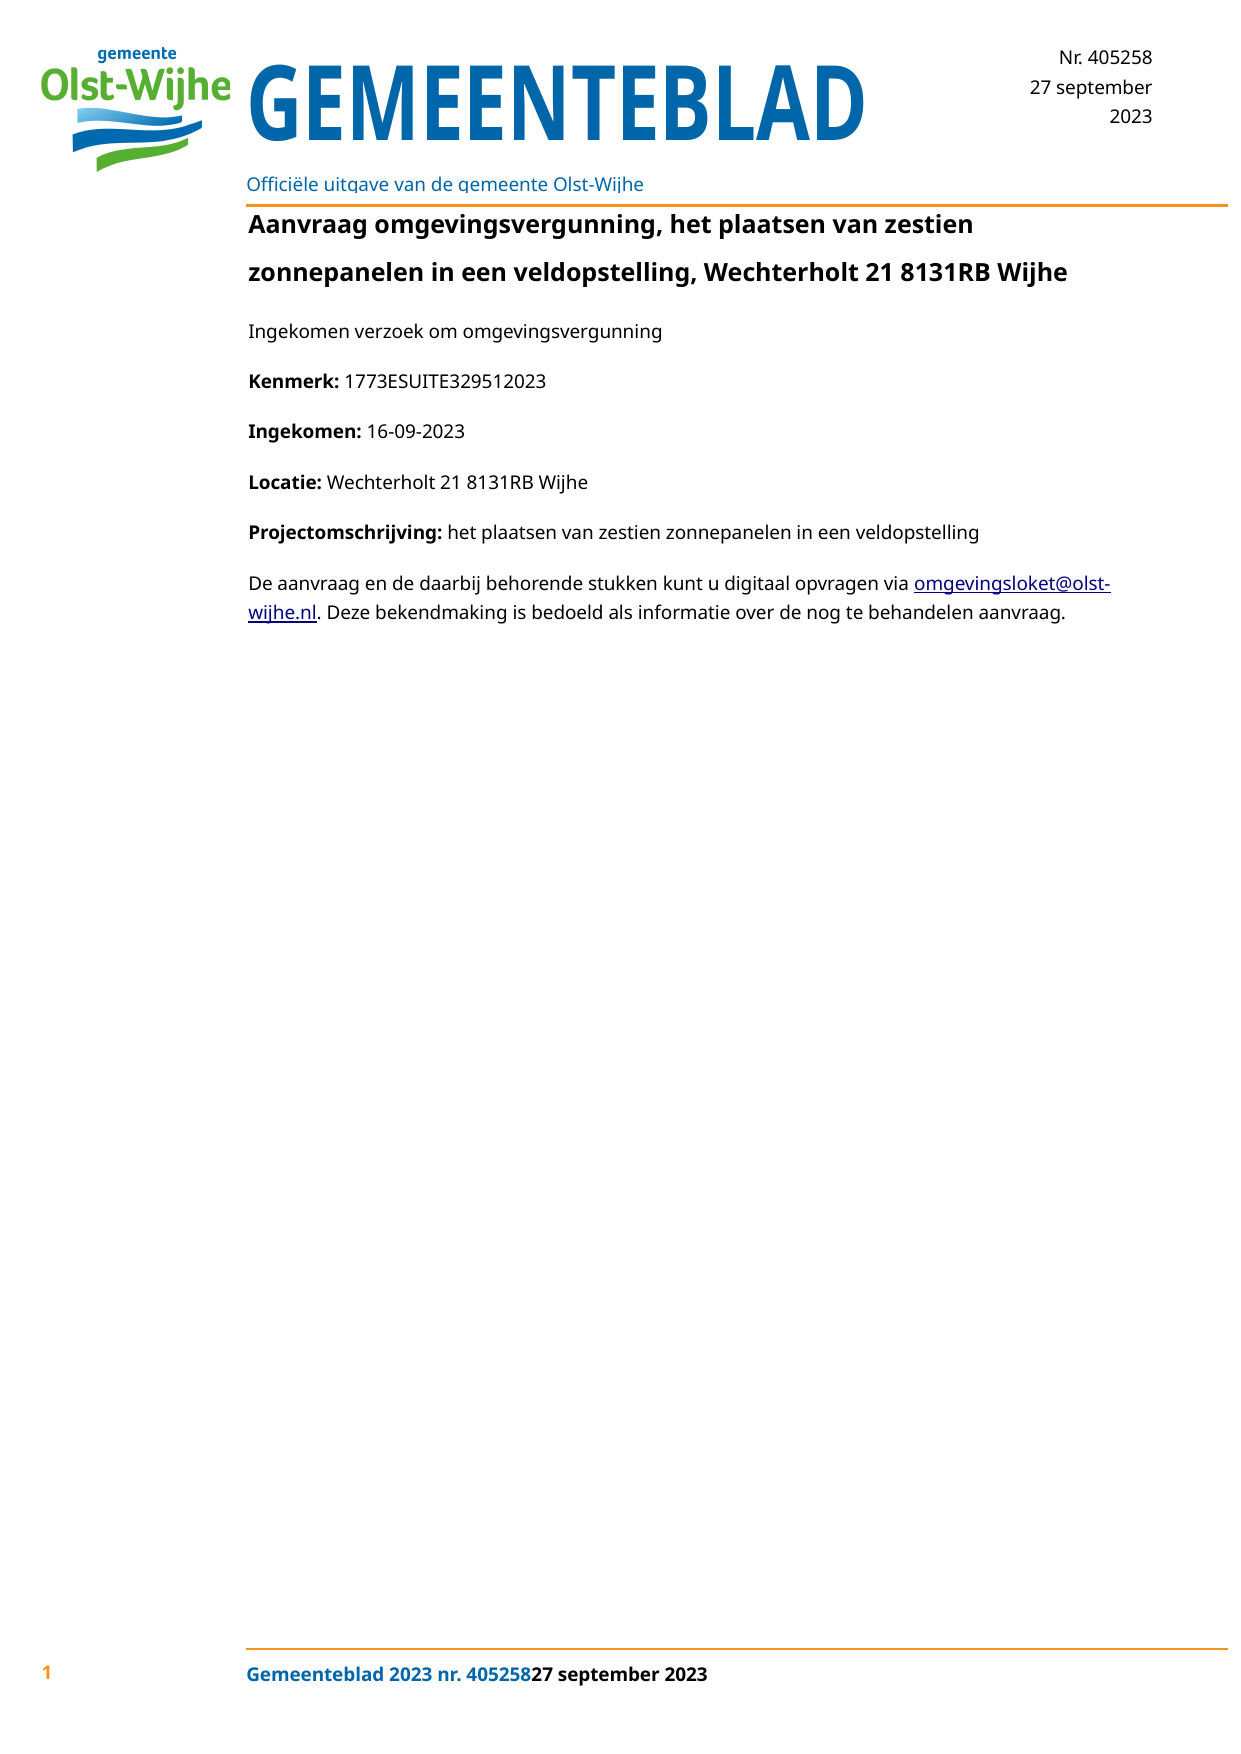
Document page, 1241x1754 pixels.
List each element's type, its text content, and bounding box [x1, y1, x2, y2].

text Aanvraag omgevingsvergunning, het plaatsen van zestien zonnepanelen in een veldopstelling, Wechterholt 21 8131RB Wijhe [248, 207, 1152, 288]
text Ingekomen verzoek om omgevingsvergunning [248, 318, 1152, 344]
text De aanvraag en de daarbij behorende stukken kunt u digitaal opvragen via omgevingsloket@olst-wijhe.nl. Deze bekendmaking is bedoeld als informatie over de nog te behandelen aanvraag. [248, 570, 1152, 625]
text Kenmerk: 1773ESUITE329512023 [248, 368, 1152, 394]
text Ingekomen: 16-09-2023 [248, 419, 1152, 444]
picture [41, 47, 231, 172]
text Locatie: Wechterholt 21 8131RB Wijhe [248, 469, 1152, 495]
text Projectomschrijving: het plaatsen van zestien zonnepanelen in een veldopstelling [248, 519, 1152, 545]
